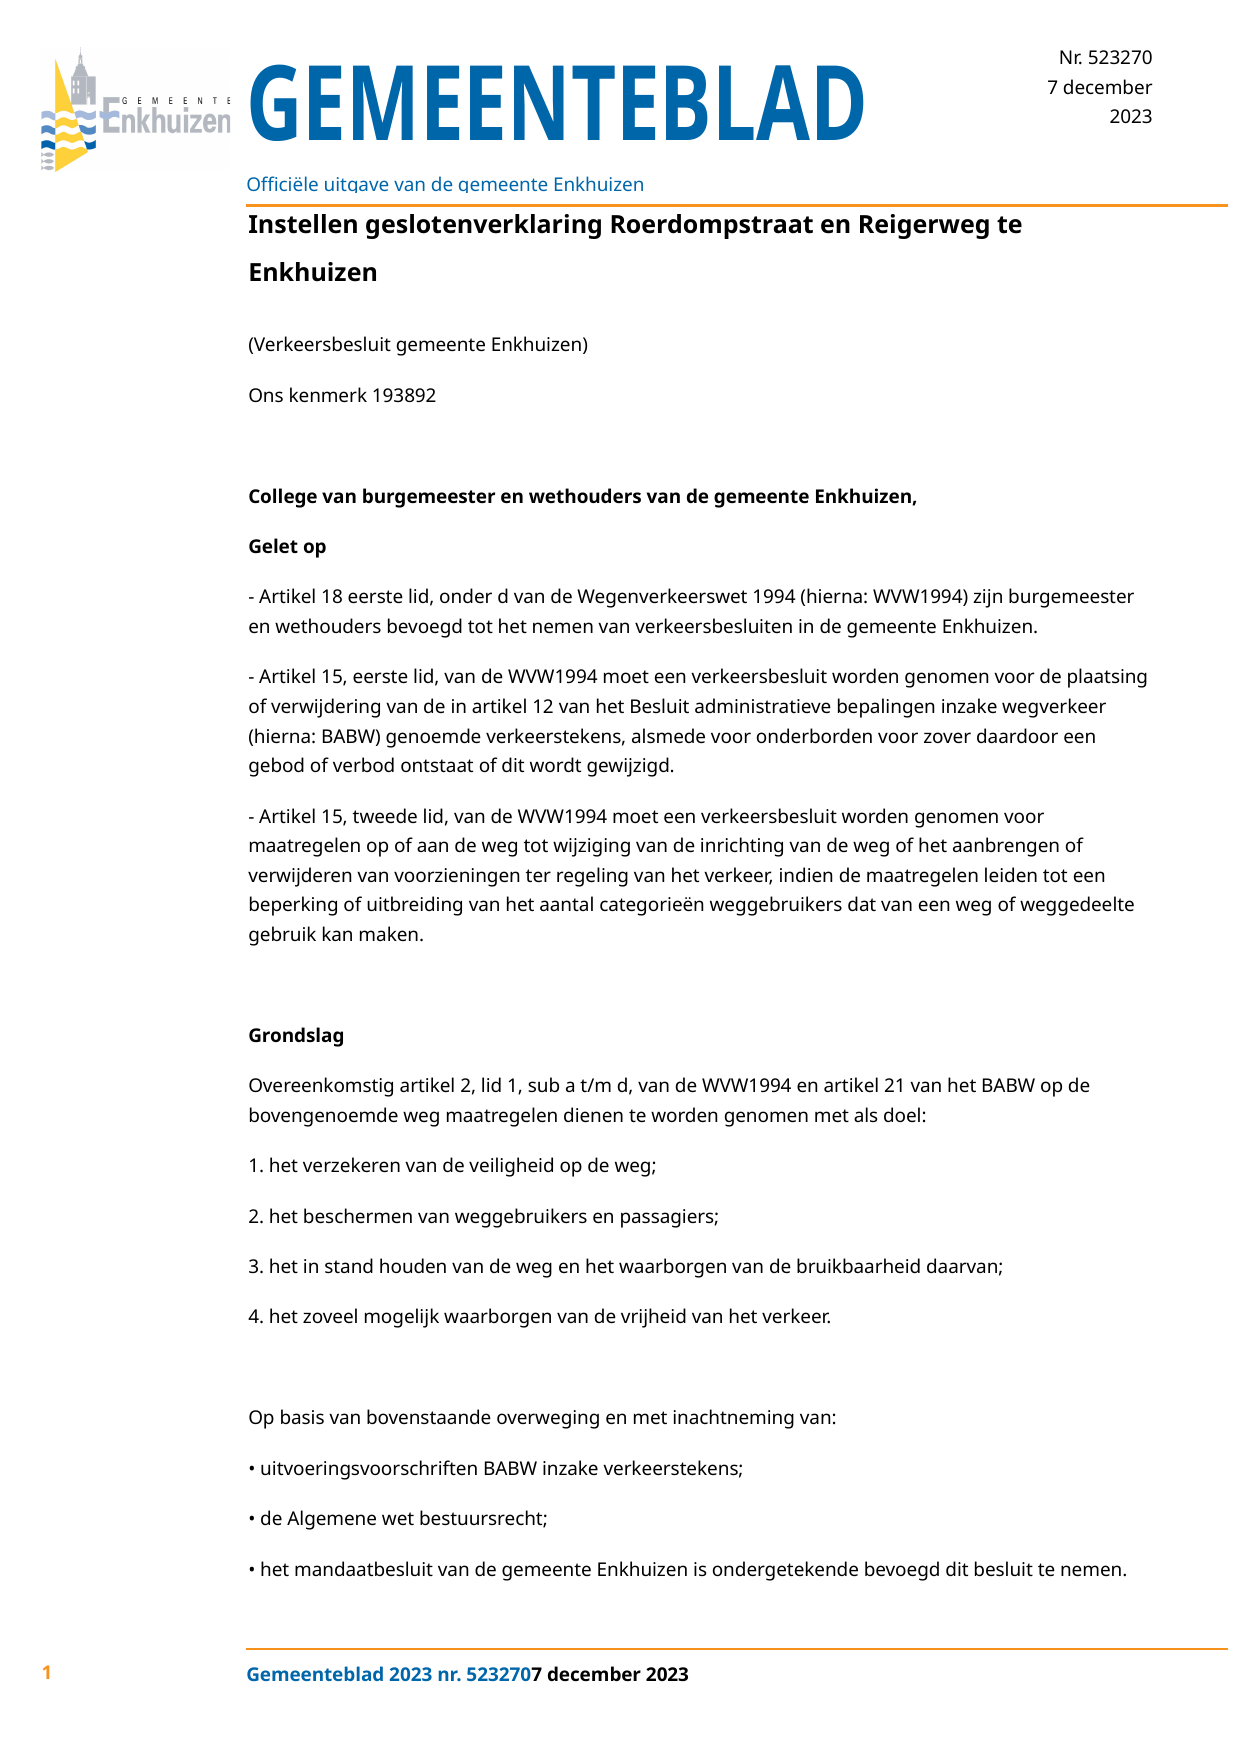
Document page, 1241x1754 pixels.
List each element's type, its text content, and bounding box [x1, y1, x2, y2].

text - Artikel 18 eerste lid, onder d van de Wegenverkeerswet 1994 (hierna: WVW1994) zijn burgemeester en wethouders bevoegd tot het nemen van verkeersbesluiten in de gemeente Enkhuizen. [248, 584, 1152, 639]
text College van burgemeester en wethouders van de gemeente Enkhuizen, [248, 483, 1152, 508]
text - Artikel 15, eerste lid, van de WVW1994 moet een verkeersbesluit worden genomen voor de plaatsing of verwijdering van de in artikel 12 van het Besluit administratieve bepalingen inzake wegverkeer (hierna: BABW) genoemde verkeerstekens, alsmede voor onderborden voor zover daardoor een gebod of verbod ontstaat of dit wordt gewijzigd. [248, 664, 1152, 778]
text (Verkeersbesluit gemeente Enkhuizen) [248, 332, 1152, 357]
text 2. het beschermen van weggebruikers en passagiers; [248, 1203, 1152, 1228]
text Grondslag [248, 1022, 1152, 1048]
text 1. het verzekeren van de veiligheid op de weg; [248, 1152, 1152, 1178]
text • uitvoeringsvoorschriften BABW inzake verkeerstekens; [248, 1455, 1152, 1481]
picture [41, 47, 231, 172]
text 4. het zoveel mogelijk waarborgen van de vrijheid van het verkeer. [248, 1304, 1152, 1329]
text • de Algemene wet bestuursrecht; [248, 1505, 1152, 1531]
text Op basis van bovenstaande overweging en met inachtneming van: [248, 1404, 1152, 1430]
text • het mandaatbesluit van de gemeente Enkhuizen is ondergetekende bevoegd dit besluit te nemen. [248, 1556, 1152, 1581]
text Instellen geslotenverklaring Roerdompstraat en Reigerweg te Enkhuizen [248, 207, 1152, 288]
text 3. het in stand houden van de weg en het waarborgen van de bruikbaarheid daarvan; [248, 1253, 1152, 1279]
text - Artikel 15, tweede lid, van de WVW1994 moet een verkeersbesluit worden genomen voor maatregelen op of aan de weg tot wijziging van de inrichting van de weg of het aanbrengen of verwijderen van voorzieningen ter regeling van het verkeer, indien de maatregelen leiden tot een beperking of uitbreiding van het aantal categorieën weggebruikers dat van een weg of weggedeelte gebruik kan maken. [248, 803, 1152, 947]
text Gelet op [248, 533, 1152, 559]
text Overeenkomstig artikel 2, lid 1, sub a t/m d, van de WVW1994 en artikel 21 van het BABW op de bovengenoemde weg maatregelen dienen te worden genomen met als doel: [248, 1072, 1152, 1128]
text Ons kenmerk 193892 [248, 382, 1152, 408]
